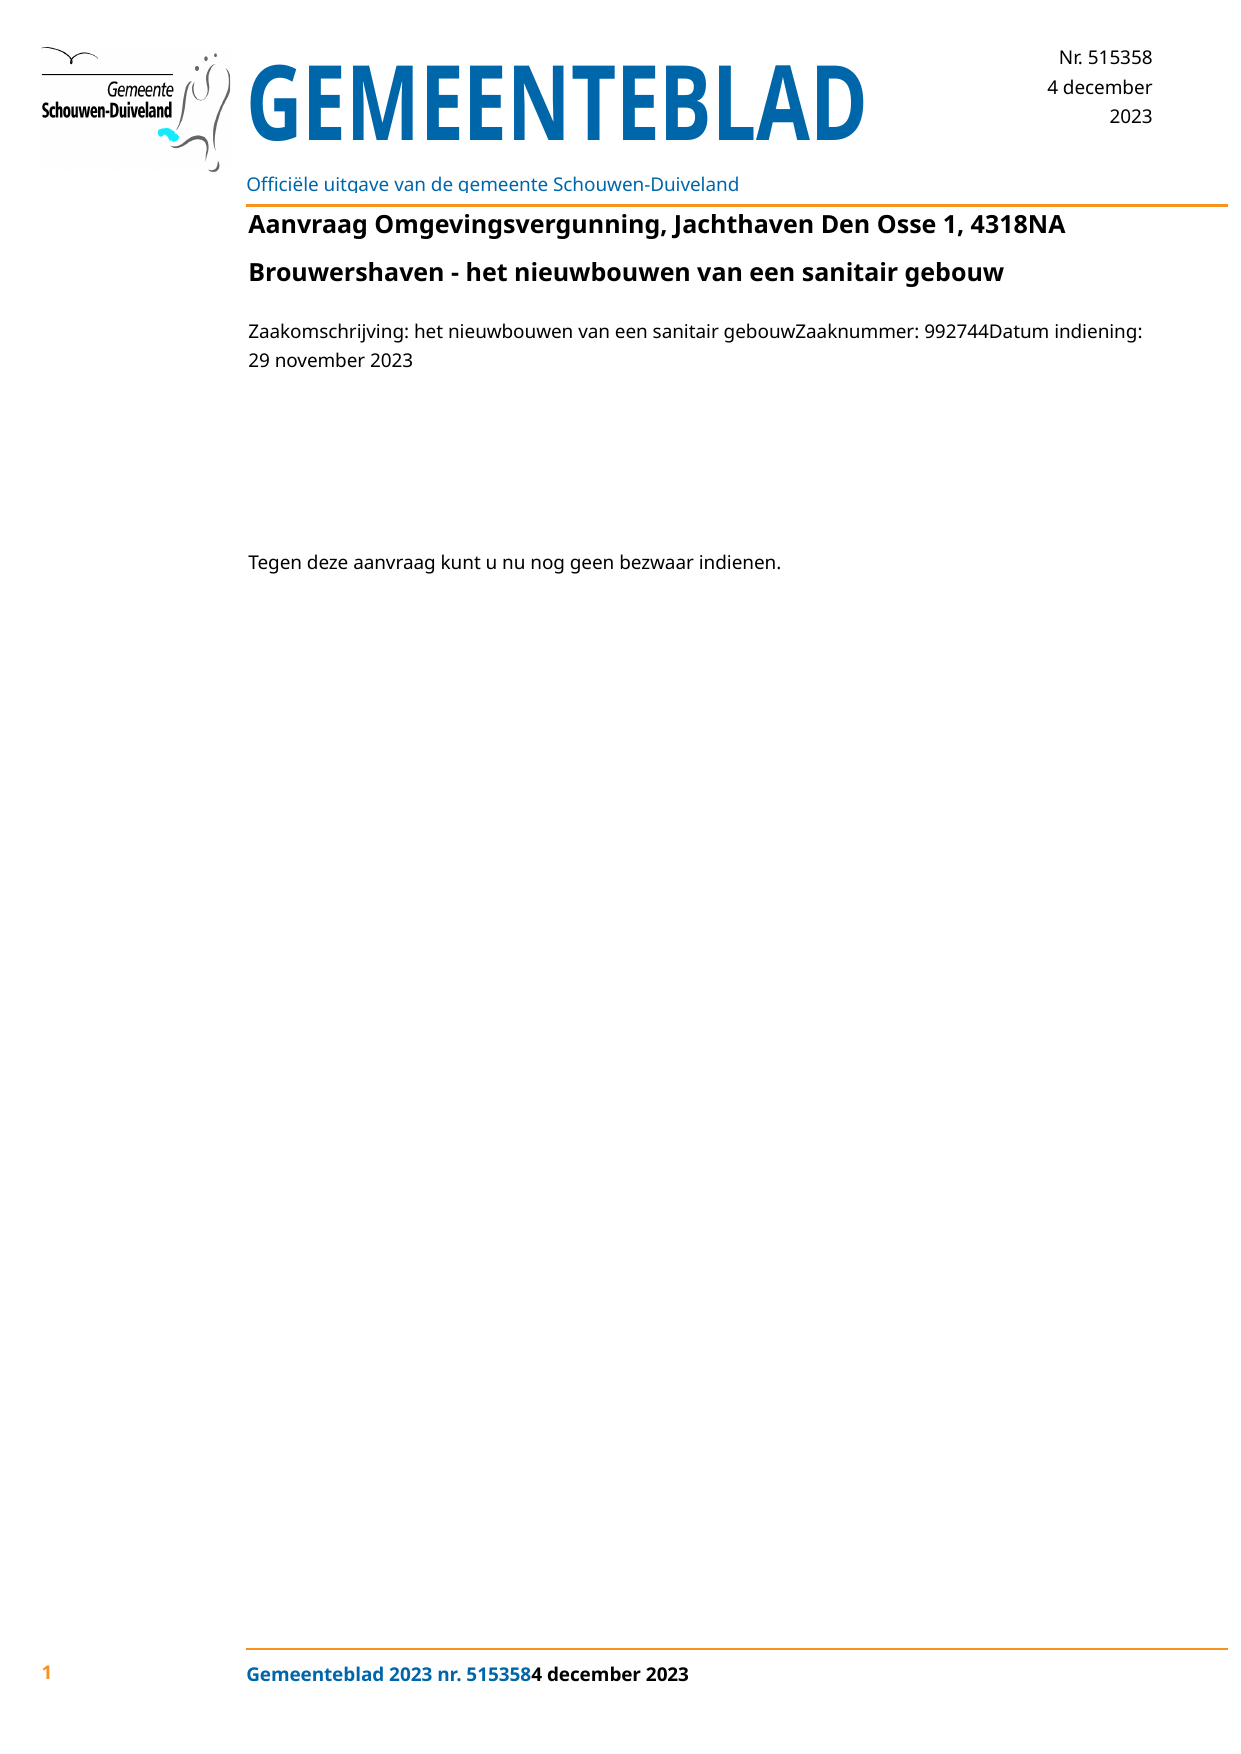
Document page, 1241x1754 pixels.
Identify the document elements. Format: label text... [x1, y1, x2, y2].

text Aanvraag Omgevingsvergunning, Jachthaven Den Osse 1, 4318NA Brouwershaven - het nieuwbouwen van een sanitair gebouw [248, 207, 1152, 288]
text Tegen deze aanvraag kunt u nu nog geen bezwaar indienen. [248, 549, 1152, 575]
picture [41, 47, 231, 172]
text Zaakomschrijving: het nieuwbouwen van een sanitair gebouwZaaknummer: 992744Datum indiening: 29 november 2023 [248, 318, 1152, 373]
